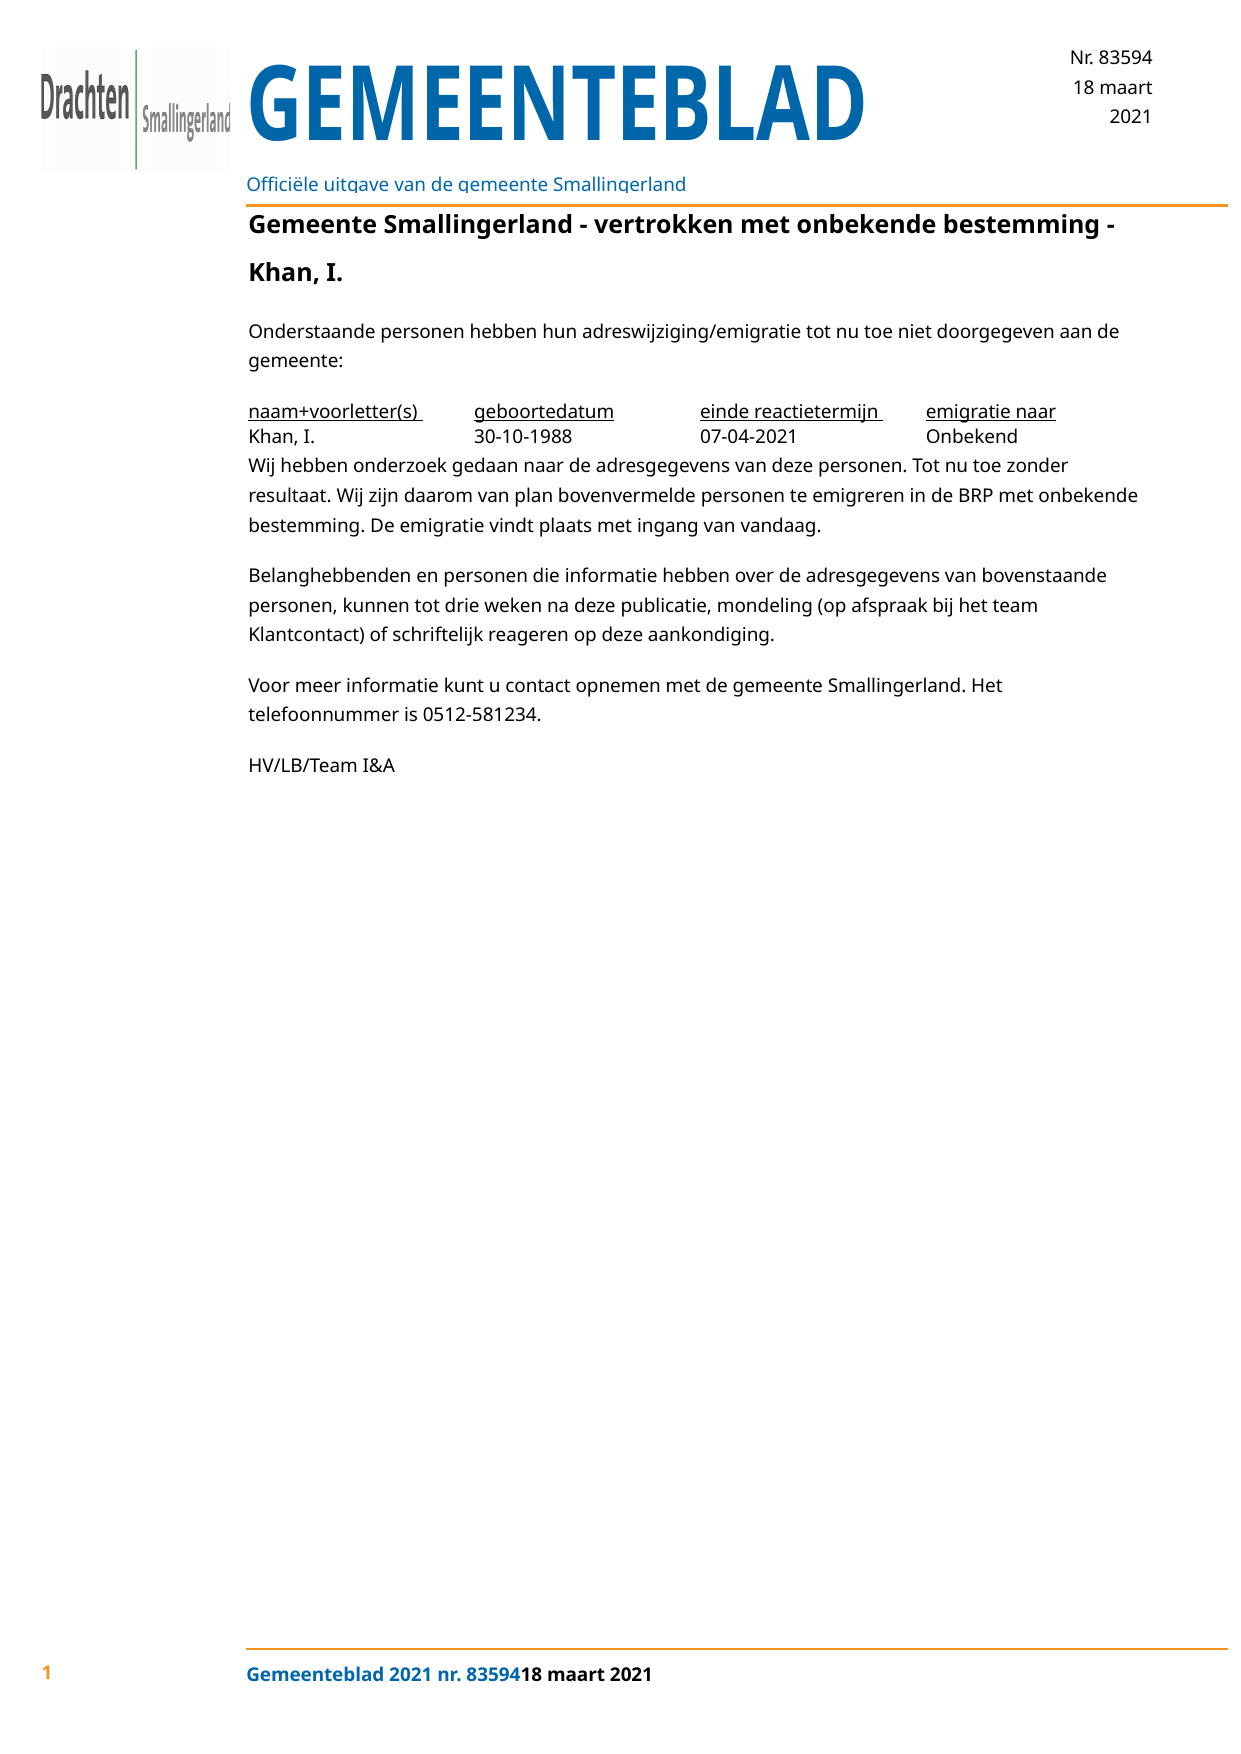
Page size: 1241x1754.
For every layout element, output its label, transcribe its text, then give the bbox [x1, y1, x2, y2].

table_cell 07-04-2021 [700, 424, 926, 449]
table_cell Onbekend [926, 424, 1152, 449]
table_header emigratie naar [926, 398, 1152, 424]
text Gemeente Smallingerland - vertrokken met onbekende bestemming - Khan, I. [248, 207, 1152, 288]
table_header geboortedatum [474, 398, 700, 424]
picture [41, 47, 231, 172]
text Onderstaande personen hebben hun adreswijziging/emigratie tot nu toe niet doorgegeven aan de gemeente: [248, 318, 1152, 373]
text HV/LB/Team I&A [248, 752, 1152, 778]
text Belanghebbenden en personen die informatie hebben over de adresgegevens van bovenstaande personen, kunnen tot drie weken na deze publicatie, mondeling (op afspraak bij het team Klantcontact) of schriftelijk reageren op deze aankondiging. [248, 562, 1152, 647]
table_header einde reactietermijn [700, 398, 926, 424]
table_cell Khan, I. [248, 424, 474, 449]
table_cell 30-10-1988 [474, 424, 700, 449]
table_header naam+voorletter(s) [248, 398, 474, 424]
text Voor meer informatie kunt u contact opnemen met de gemeente Smallingerland. Het telefoonnummer is 0512-581234. [248, 672, 1152, 727]
text Wij hebben onderzoek gedaan naar de adresgegevens van deze personen. Tot nu toe zonder resultaat. Wij zijn daarom van plan bovenvermelde personen te emigreren in de BRP met onbekende bestemming. De emigratie vindt plaats met ingang van vandaag. [248, 453, 1152, 538]
